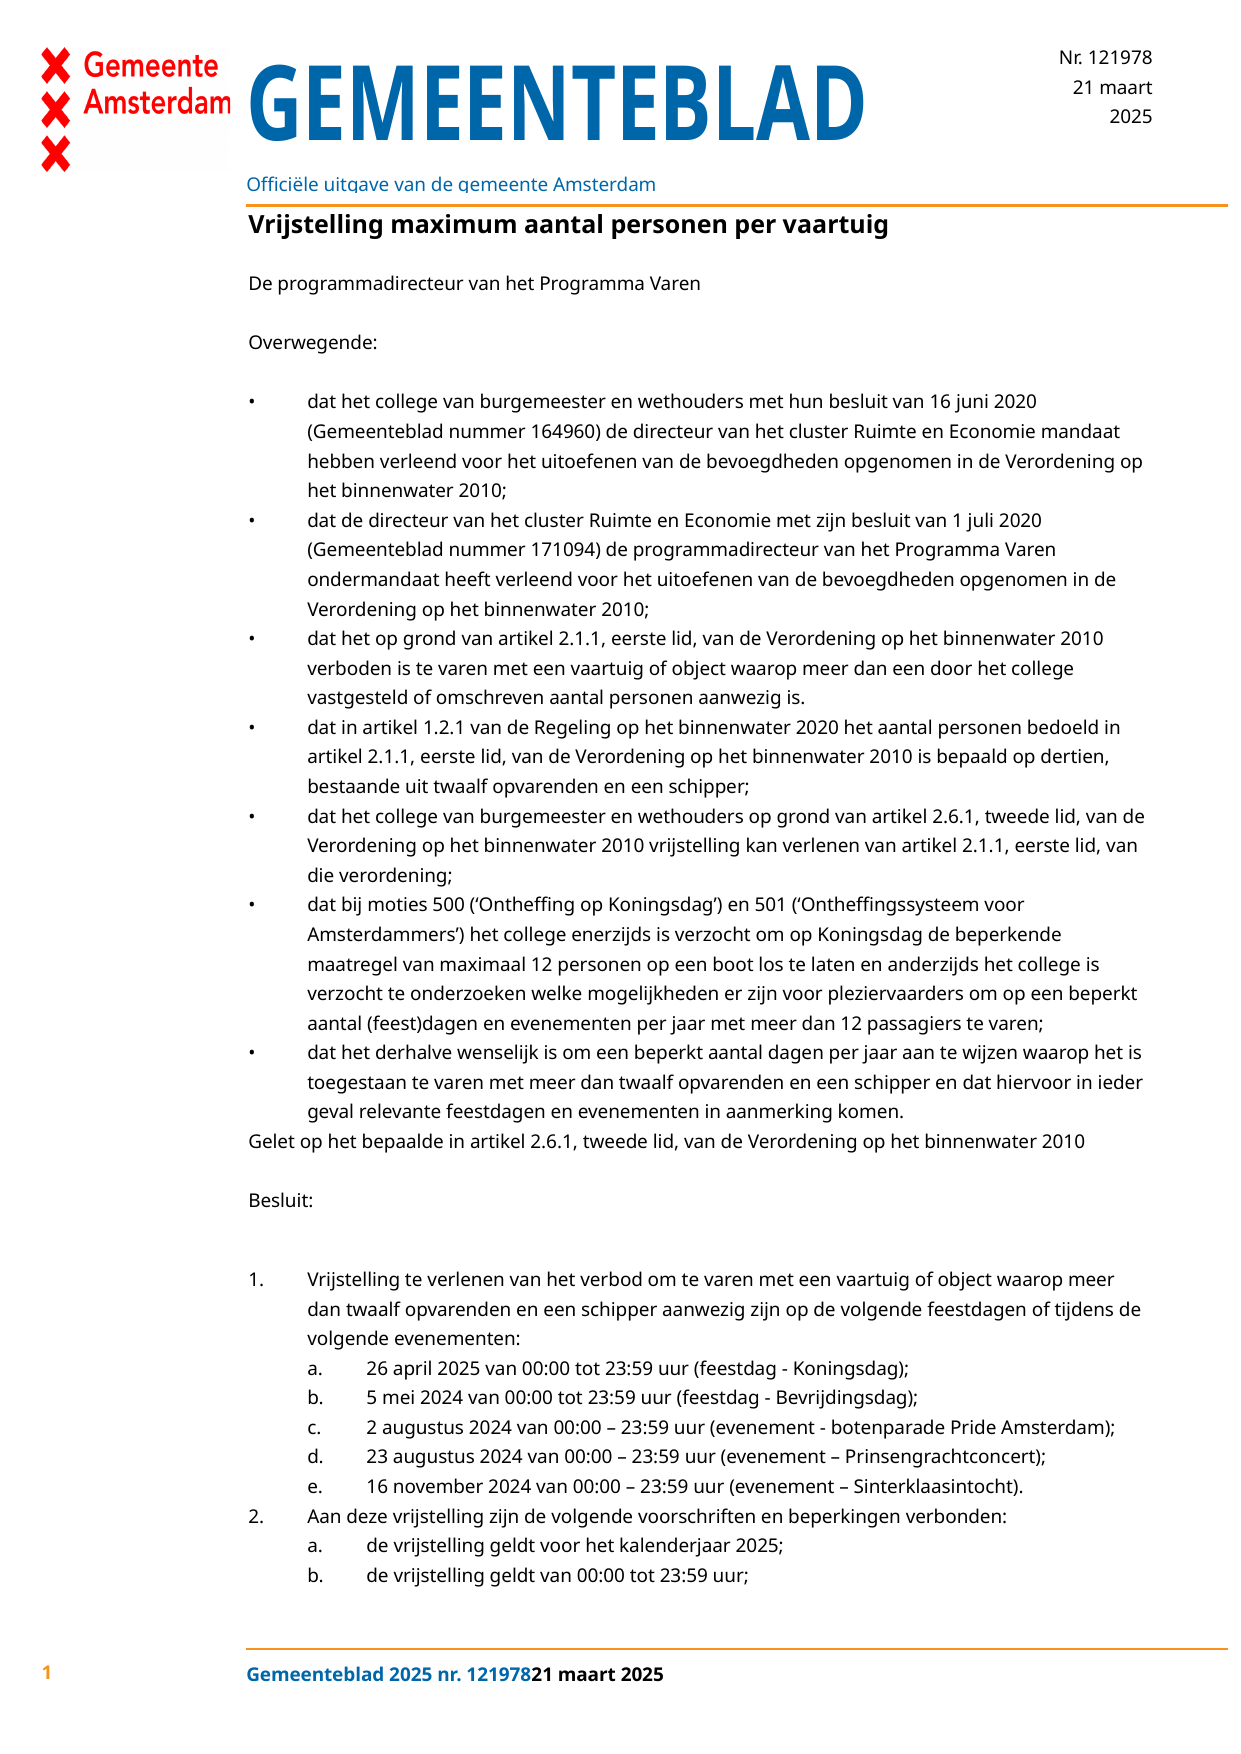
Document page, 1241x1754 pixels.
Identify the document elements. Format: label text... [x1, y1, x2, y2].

list 2 augustus 2024 van 00:00 – 23:59 uur (evenement - botenparade Pride Amsterdam); [307, 1414, 1152, 1440]
list 16 november 2024 van 00:00 – 23:59 uur (evenement – Sinterklaasintocht). [307, 1473, 1152, 1499]
list 26 april 2025 van 00:00 tot 23:59 uur (feestdag - Koningsdag); [307, 1355, 1152, 1381]
list dat het op grond van artikel 2.1.1, eerste lid, van de Verordening op het binnenwater 2010 verboden is te varen met een vaartuig of object waarop meer dan een door het college vastgesteld of omschreven aantal personen aanwezig is. [248, 625, 1152, 710]
list Aan deze vrijstelling zijn de volgende voorschriften en beperkingen verbonden: [248, 1503, 1152, 1529]
list 23 augustus 2024 van 00:00 – 23:59 uur (evenement – Prinsengrachtconcert); [307, 1444, 1152, 1469]
list dat het college van burgemeester en wethouders met hun besluit van 16 juni 2020 (Gemeenteblad nummer 164960) de directeur van het cluster Ruimte en Economie mandaat hebben verleend voor het uitoefenen van de bevoegdheden opgenomen in de Verordening op het binnenwater 2010; [248, 389, 1152, 503]
list dat bij moties 500 (‘Ontheffing op Koningsdag’) en 501 (‘Ontheffingssysteem voor Amsterdammers’) het college enerzijds is verzocht om op Koningsdag de beperkende maatregel van maximaal 12 personen op een boot los te laten en anderzijds het college is verzocht te onderzoeken welke mogelijkheden er zijn voor pleziervaarders om op een beperkt aantal (feest)dagen en evenementen per jaar met meer dan 12 passagiers te varen; [248, 892, 1152, 1036]
text Gelet op het bepaalde in artikel 2.6.1, tweede lid, van de Verordening op het binnenwater 2010 [248, 1128, 1152, 1154]
text Vrijstelling maximum aantal personen per vaartuig [248, 207, 1152, 241]
list dat de directeur van het cluster Ruimte en Economie met zijn besluit van 1 juli 2020 (Gemeenteblad nummer 171094) de programmadirecteur van het Programma Varen ondermandaat heeft verleend voor het uitoefenen van de bevoegdheden opgenomen in de Verordening op het binnenwater 2010; [248, 507, 1152, 621]
text Besluit: [248, 1187, 1152, 1213]
list de vrijstelling geldt voor het kalenderjaar 2025; [307, 1532, 1152, 1558]
picture [41, 47, 231, 172]
list de vrijstelling geldt van 00:00 tot 23:59 uur; [307, 1562, 1152, 1588]
list dat het derhalve wenselijk is om een beperkt aantal dagen per jaar aan te wijzen waarop het is toegestaan te varen met meer dan twaalf opvarenden en een schipper en dat hiervoor in ieder geval relevante feestdagen en evenementen in aanmerking komen. [248, 1039, 1152, 1124]
text Overwegende: [248, 329, 1152, 355]
text De programmadirecteur van het Programma Varen [248, 270, 1152, 296]
list 5 mei 2024 van 00:00 tot 23:59 uur (feestdag - Bevrijdingsdag); [307, 1384, 1152, 1410]
list dat het college van burgemeester en wethouders op grond van artikel 2.6.1, tweede lid, van de Verordening op het binnenwater 2010 vrijstelling kan verlenen van artikel 2.1.1, eerste lid, van die verordening; [248, 803, 1152, 888]
list Vrijstelling te verlenen van het verbod om te varen met een vaartuig of object waarop meer dan twaalf opvarenden en een schipper aanwezig zijn op de volgende feestdagen of tijdens de volgende evenementen: [248, 1266, 1152, 1351]
list dat in artikel 1.2.1 van de Regeling op het binnenwater 2020 het aantal personen bedoeld in artikel 2.1.1, eerste lid, van de Verordening op het binnenwater 2010 is bepaald op dertien, bestaande uit twaalf opvarenden en een schipper; [248, 714, 1152, 799]
